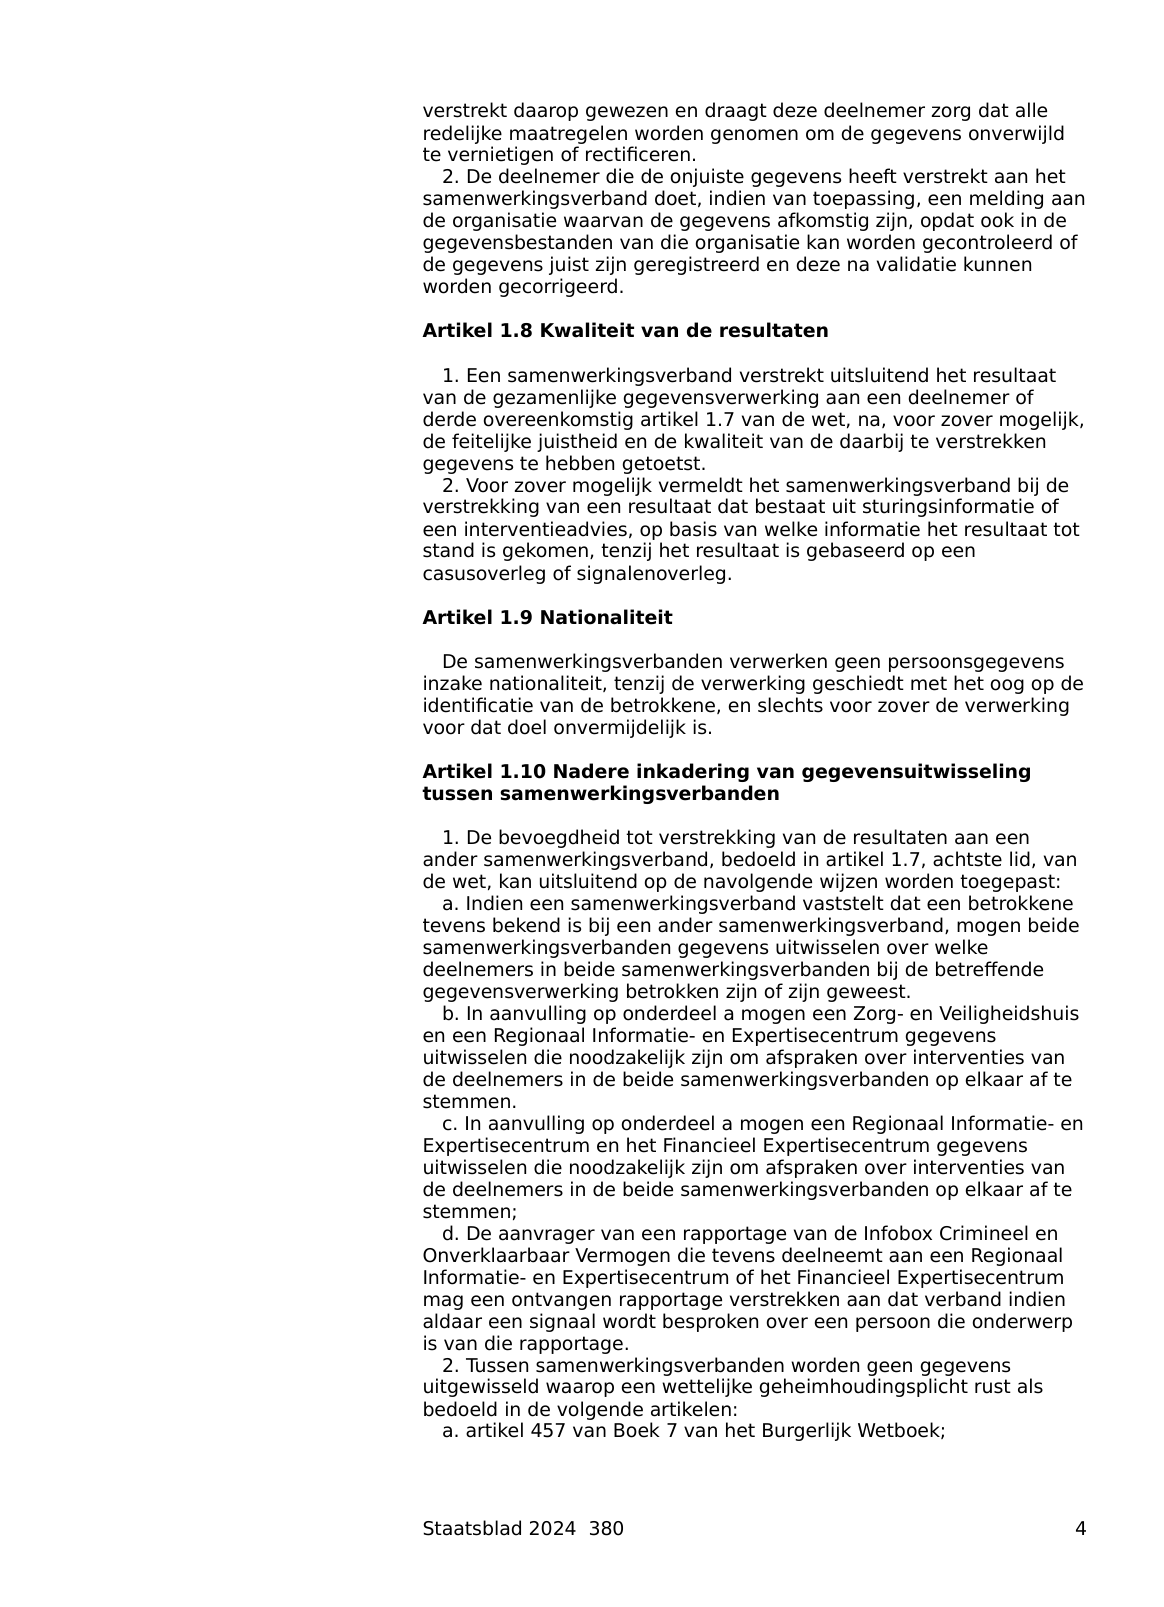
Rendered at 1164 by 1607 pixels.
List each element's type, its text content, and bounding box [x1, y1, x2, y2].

text d. De aanvrager van een rapportage van de Infobox Crimineel en Onverklaarbaar Vermogen die tevens deelneemt aan een Regionaal Informatie- en Expertisecentrum of het Financieel Expertisecentrum mag een ontvangen rapportage verstrekken aan dat verband indien aldaar een signaal wordt besproken over een persoon die onderwerp is van die rapportage. [422, 1223, 1087, 1354]
text b. In aanvulling op onderdeel a mogen een Zorg- en Veiligheidshuis en een Regionaal Informatie- en Expertisecentrum gegevens uitwisselen die noodzakelijk zijn om afspraken over interventies van de deelnemers in de beide samenwerkingsverbanden op elkaar af te stemmen. [422, 1003, 1087, 1113]
text verstrekt daarop gewezen en draagt deze deelnemer zorg dat alle redelijke maatregelen worden genomen om de gegevens onverwijld te vernietigen of rectificeren. [422, 100, 1087, 166]
text 2. Voor zover mogelijk vermeldt het samenwerkingsverband bij de verstrekking van een resultaat dat bestaat uit sturingsinformatie of een interventieadvies, op basis van welke informatie het resultaat tot stand is gekomen, tenzij het resultaat is gebaseerd op een casusoverleg of signalenoverleg. [422, 474, 1087, 584]
text a. Indien een samenwerkingsverband vaststelt dat een betrokkene tevens bekend is bij een ander samenwerkingsverband, mogen beide samenwerkingsverbanden gegevens uitwisselen over welke deelnemers in beide samenwerkingsverbanden bij de betreffende gegevensverwerking betrokken zijn of zijn geweest. [422, 893, 1087, 1003]
subtitle Artikel 1.8 Kwaliteit van de resultaten [422, 320, 1087, 342]
text a. artikel 457 van Boek 7 van het Burgerlijk Wetboek; [422, 1420, 1087, 1442]
subtitle Artikel 1.10 Nadere inkadering van gegevensuitwisseling tussen samenwerkingsverbanden [422, 761, 1087, 805]
subtitle Artikel 1.9 Nationaliteit [422, 607, 1087, 628]
text De samenwerkingsverbanden verwerken geen persoonsgegevens inzake nationaliteit, tenzij de verwerking geschiedt met het oog op de identificatie van de betrokkene, en slechts voor zover de verwerking voor dat doel onvermijdelijk is. [422, 651, 1087, 739]
text 1. De bevoegdheid tot verstrekking van de resultaten aan een ander samenwerkingsverband, bedoeld in artikel 1.7, achtste lid, van de wet, kan uitsluitend op de navolgende wijzen worden toegepast: [422, 827, 1087, 893]
text 2. De deelnemer die de onjuiste gegevens heeft verstrekt aan het samenwerkingsverband doet, indien van toepassing, een melding aan de organisatie waarvan de gegevens afkomstig zijn, opdat ook in de gegevensbestanden van die organisatie kan worden gecontroleerd of de gegevens juist zijn geregistreerd en deze na validatie kunnen worden gecorrigeerd. [422, 166, 1087, 298]
text c. In aanvulling op onderdeel a mogen een Regionaal Informatie- en Expertisecentrum en het Financieel Expertisecentrum gegevens uitwisselen die noodzakelijk zijn om afspraken over interventies van de deelnemers in de beide samenwerkingsverbanden op elkaar af te stemmen; [422, 1113, 1087, 1223]
text 2. Tussen samenwerkingsverbanden worden geen gegevens uitgewisseld waarop een wettelijke geheimhoudingsplicht rust als bedoeld in de volgende artikelen: [422, 1354, 1087, 1420]
text 1. Een samenwerkingsverband verstrekt uitsluitend het resultaat van de gezamenlijke gegevensverwerking aan een deelnemer of derde overeenkomstig artikel 1.7 van de wet, na, voor zover mogelijk, de feitelijke juistheid en de kwaliteit van de daarbij te verstrekken gegevens te hebben getoetst. [422, 364, 1087, 474]
